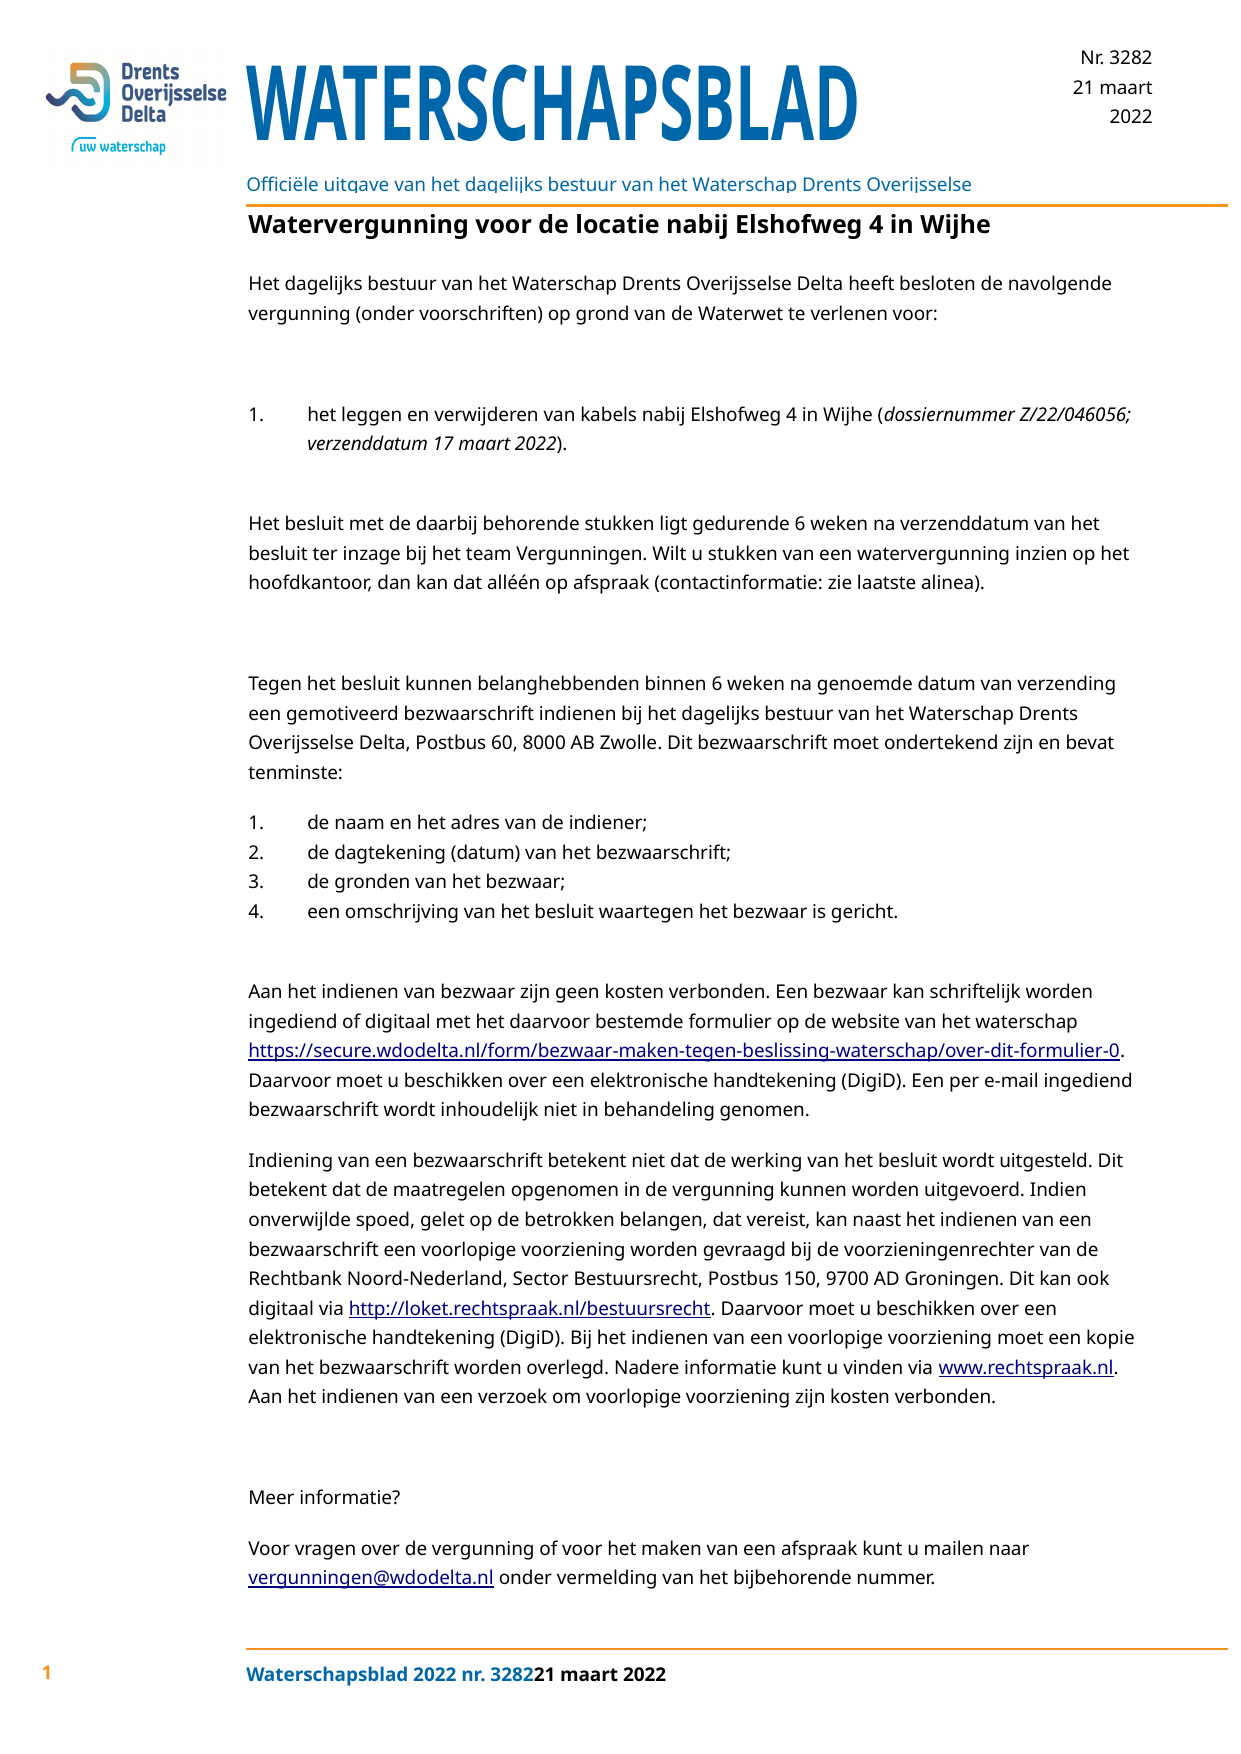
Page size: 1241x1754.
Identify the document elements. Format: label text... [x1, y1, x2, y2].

picture [41, 47, 231, 172]
list de naam en het adres van de indiener; [248, 809, 1152, 835]
text Watervergunning voor de locatie nabij Elshofweg 4 in Wijhe [248, 207, 1152, 241]
text Aan het indienen van bezwaar zijn geen kosten verbonden. Een bezwaar kan schriftelijk worden ingediend of digitaal met het daarvoor bestemde formulier op de website van het waterschap https://secure.wdodelta.nl/form/bezwaar-maken-tegen-beslissing-waterschap/over-dit-formulier-0. Daarvoor moet u beschikken over een elektronische handtekening (DigiD). Een per e-mail ingediend bezwaarschrift wordt inhoudelijk niet in behandeling genomen. [248, 978, 1152, 1122]
text Tegen het besluit kunnen belanghebbenden binnen 6 weken na genoemde datum van verzending een gemotiveerd bezwaarschrift indienen bij het dagelijks bestuur van het Waterschap Drents Overijsselse Delta, Postbus 60, 8000 AB Zwolle. Dit bezwaarschrift moet ondertekend zijn en bevat tenminste: [248, 670, 1152, 785]
text Meer informatie? [248, 1484, 1152, 1510]
list het leggen en verwijderen van kabels nabij Elshofweg 4 in Wijhe (dossiernummer Z/22/046056; verzenddatum 17 maart 2022). [248, 401, 1152, 456]
text Voor vragen over de vergunning of voor het maken van een afspraak kunt u mailen naar vergunningen@wdodelta.nl onder vermelding van het bijbehorende nummer. [248, 1535, 1152, 1590]
list de dagtekening (datum) van het bezwaarschrift; [248, 839, 1152, 865]
text Het dagelijks bestuur van het Waterschap Drents Overijsselse Delta heeft besloten de navolgende vergunning (onder voorschriften) op grond van de Waterwet te verlenen voor: [248, 270, 1152, 326]
list de gronden van het bezwaar; [248, 869, 1152, 894]
text Het besluit met de daarbij behorende stukken ligt gedurende 6 weken na verzenddatum van het besluit ter inzage bij het team Vergunningen. Wilt u stukken van een watervergunning inzien op het hoofdkantoor, dan kan dat alléén op afspraak (contactinformatie: zie laatste alinea). [248, 510, 1152, 595]
text Indiening van een bezwaarschrift betekent niet dat de werking van het besluit wordt uitgesteld. Dit betekent dat de maatregelen opgenomen in de vergunning kunnen worden uitgevoerd. Indien onverwijlde spoed, gelet op de betrokken belangen, dat vereist, kan naast het indienen van een bezwaarschrift een voorlopige voorziening worden gevraagd bij de voorzieningenrechter van de Rechtbank Noord-Nederland, Sector Bestuursrecht, Postbus 150, 9700 AD Groningen. Dit kan ook digitaal via http://loket.rechtspraak.nl/bestuursrecht. Daarvoor moet u beschikken over een elektronische handtekening (DigiD). Bij het indienen van een voorlopige voorziening moet een kopie van het bezwaarschrift worden overlegd. Nadere informatie kunt u vinden via www.rechtspraak.nl. Aan het indienen van een verzoek om voorlopige voorziening zijn kosten verbonden. [248, 1147, 1152, 1409]
list een omschrijving van het besluit waartegen het bezwaar is gericht. [248, 898, 1152, 924]
